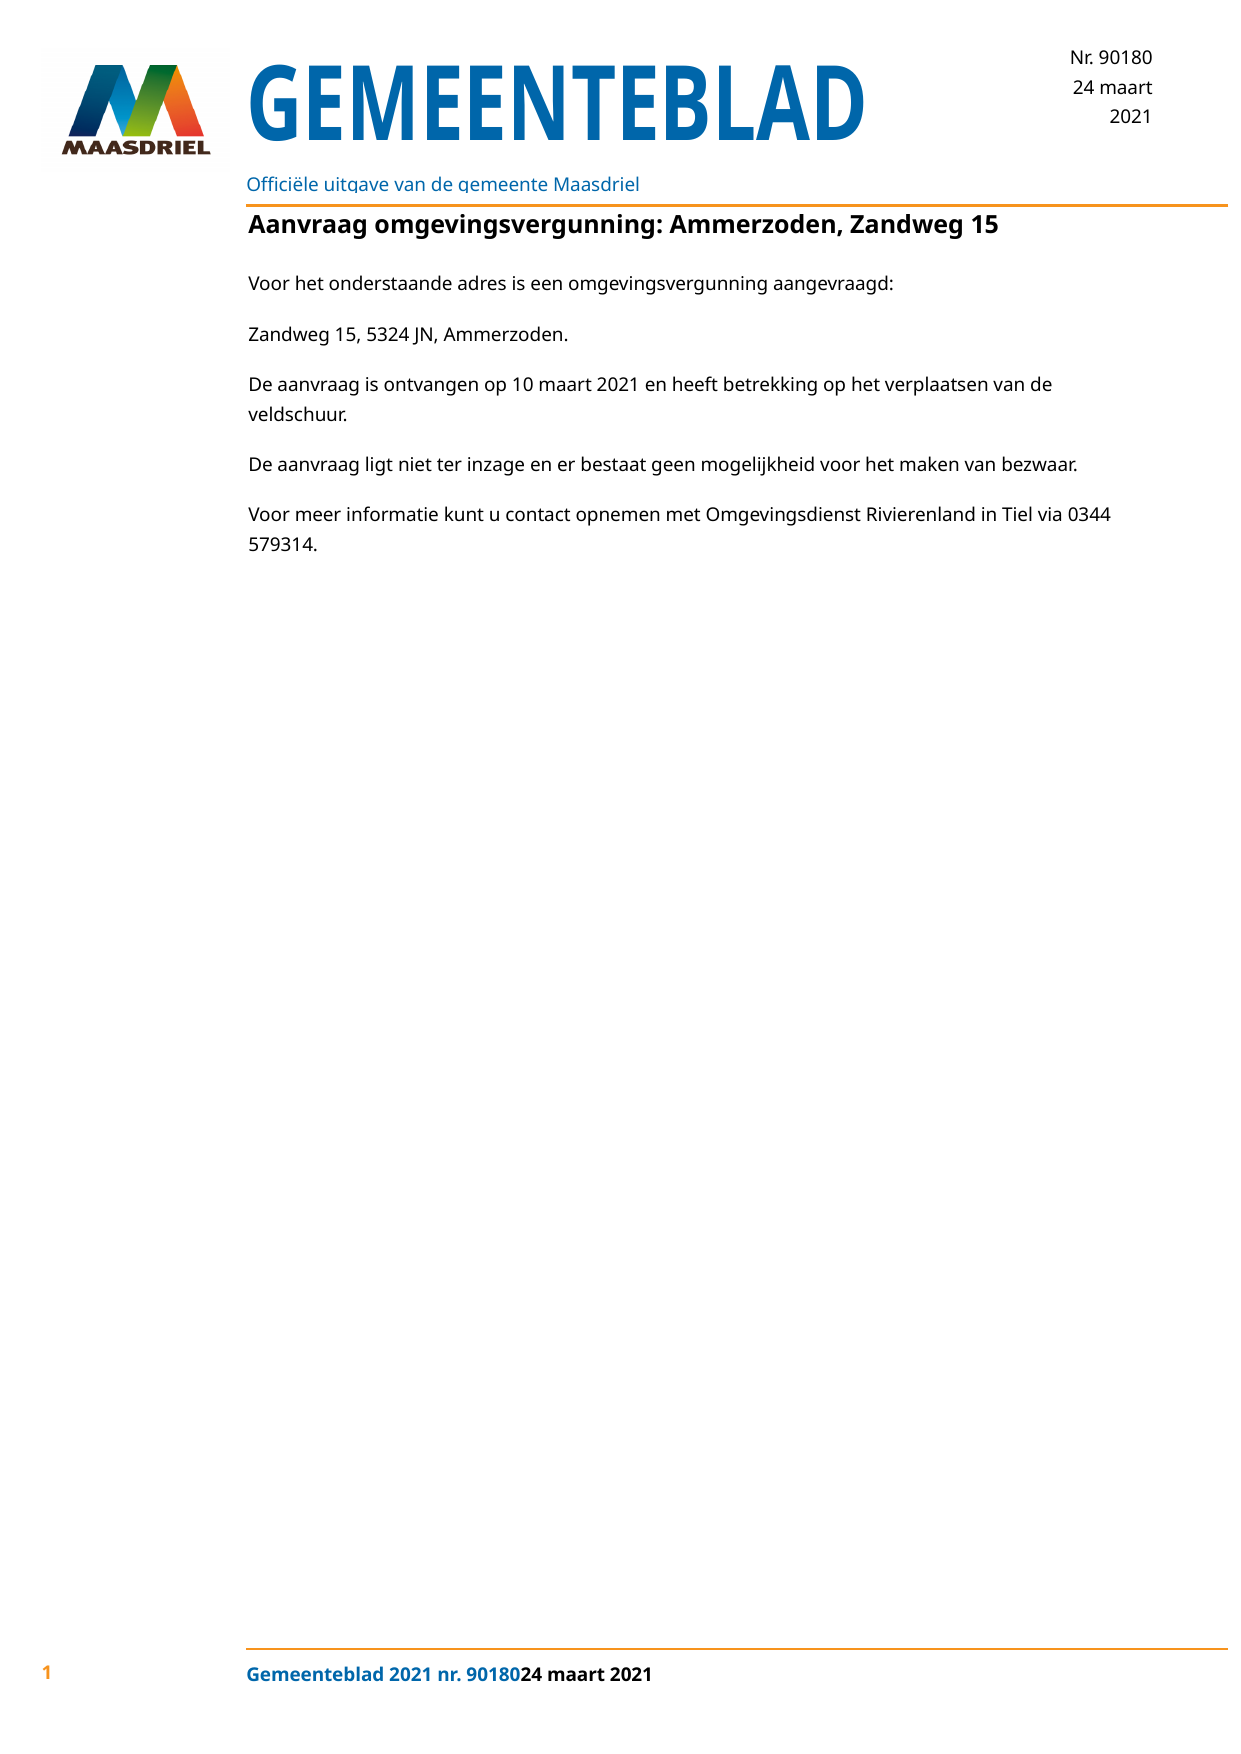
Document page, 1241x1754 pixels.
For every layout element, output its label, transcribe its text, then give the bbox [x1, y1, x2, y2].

text Voor het onderstaande adres is een omgevingsvergunning aangevraagd: [248, 270, 1152, 296]
text De aanvraag is ontvangen op 10 maart 2021 en heeft betrekking op het verplaatsen van de veldschuur. [248, 371, 1152, 426]
text Aanvraag omgevingsvergunning: Ammerzoden, Zandweg 15 [248, 207, 1152, 241]
text Voor meer informatie kunt u contact opnemen met Omgevingsdienst Rivierenland in Tiel via 0344 579314. [248, 502, 1152, 557]
picture [41, 47, 231, 172]
text Zandweg 15, 5324 JN, Ammerzoden. [248, 321, 1152, 346]
text De aanvraag ligt niet ter inzage en er bestaat geen mogelijkheid voor het maken van bezwaar. [248, 451, 1152, 477]
